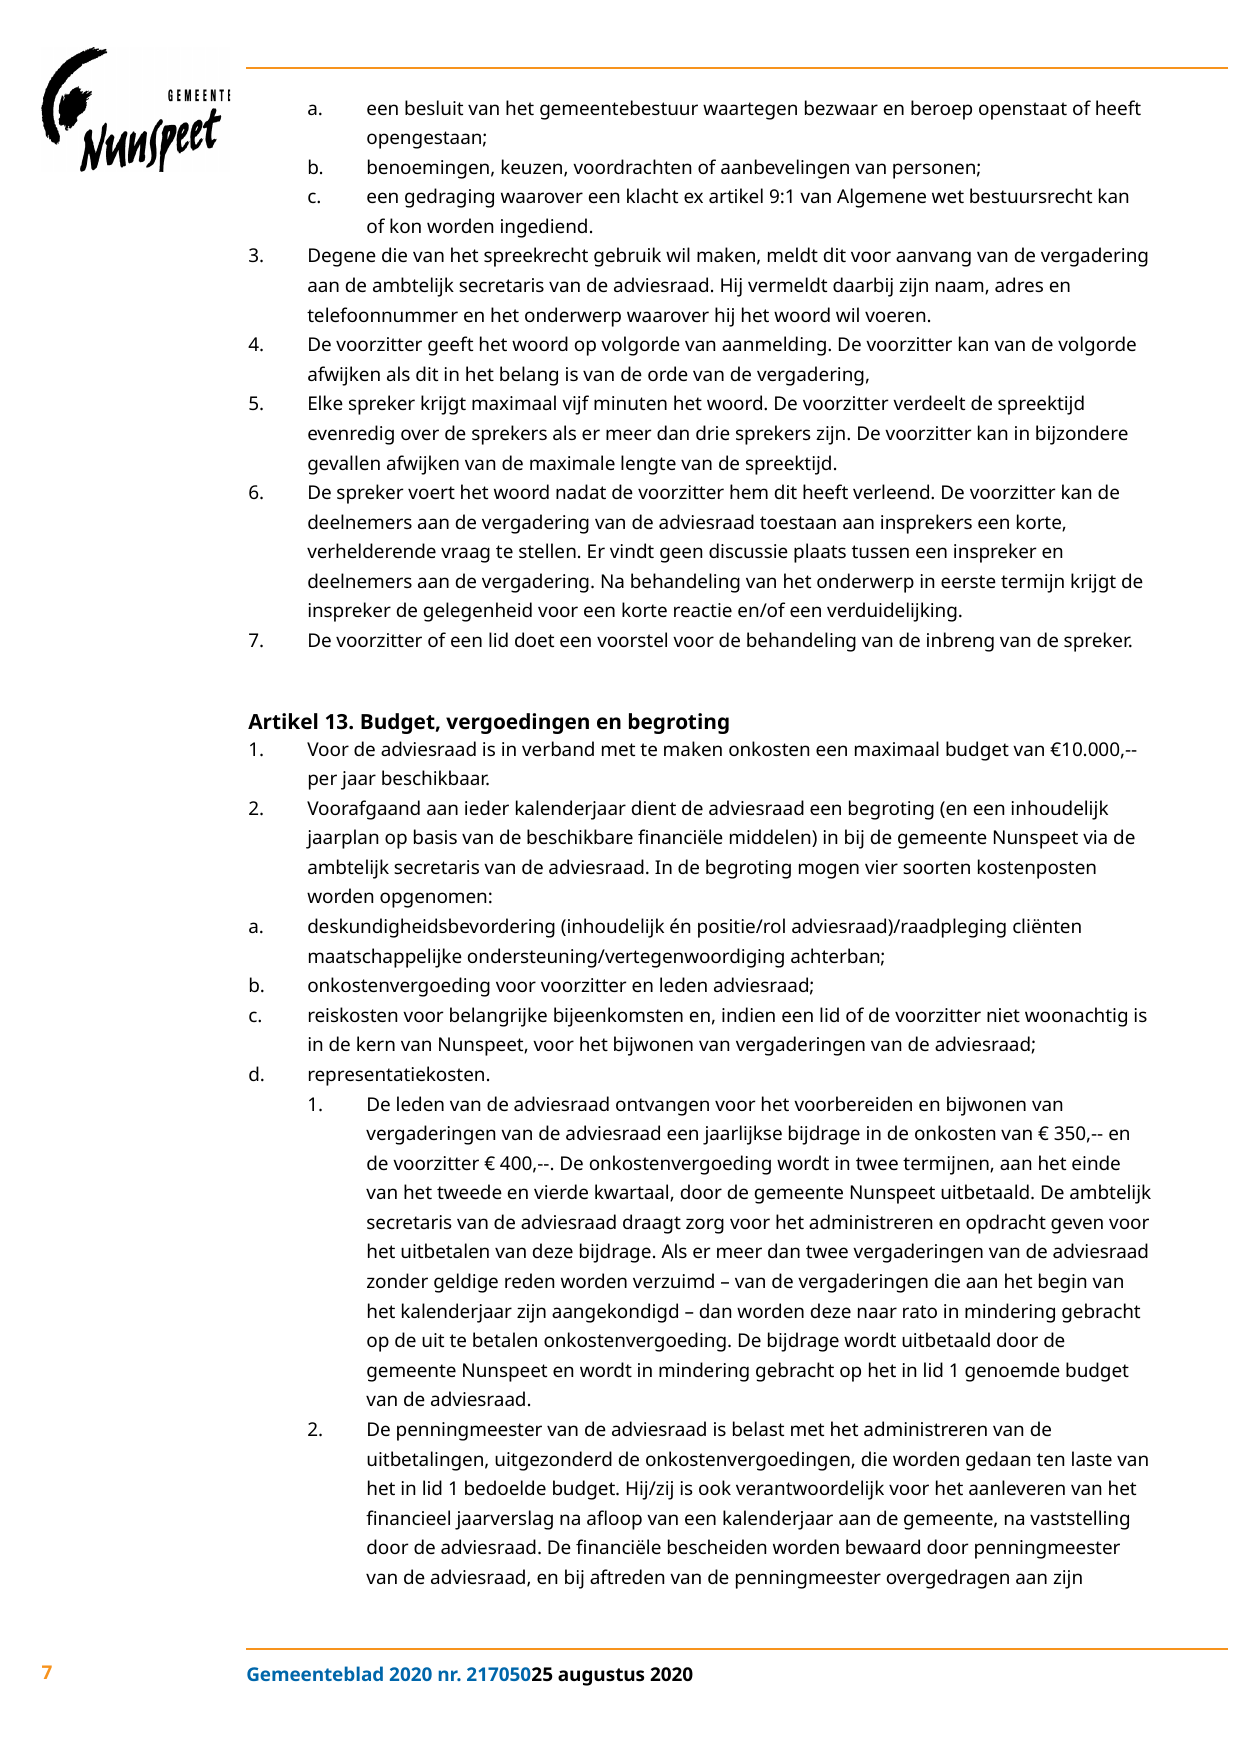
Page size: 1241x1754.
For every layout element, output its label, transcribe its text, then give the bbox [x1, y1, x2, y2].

list deskundigheidsbevordering (inhoudelijk én positie/rol adviesraad)/raadpleging cliënten maatschappelijke ondersteuning/vertegenwoordiging achterban; [248, 913, 1152, 968]
list onkostenvergoeding voor voorzitter en leden adviesraad; [248, 972, 1152, 998]
list De spreker voert het woord nadat de voorzitter hem dit heeft verleend. De voorzitter kan de deelnemers aan de vergadering van de adviesraad toestaan aan insprekers een korte, verhelderende vraag te stellen. Er vindt geen discussie plaats tussen een inspreker en deelnemers aan de vergadering. Na behandeling van het onderwerp in eerste termijn krijgt de inspreker de gelegenheid voor een korte reactie en/of een verduidelijking. [248, 479, 1152, 623]
list De leden van de adviesraad ontvangen voor het voorbereiden en bijwonen van vergaderingen van de adviesraad een jaarlijkse bijdrage in de onkosten van € 350,-- en de voorzitter € 400,--. De onkostenvergoeding wordt in twee termijnen, aan het einde van het tweede en vierde kwartaal, door de gemeente Nunspeet uitbetaald. De ambtelijk secretaris van de adviesraad draagt zorg voor het administreren en opdracht geven voor het uitbetalen van deze bijdrage. Als er meer dan twee vergaderingen van de adviesraad zonder geldige reden worden verzuimd – van de vergaderingen die aan het begin van het kalenderjaar zijn aangekondigd – dan worden deze naar rato in mindering gebracht op de uit te betalen onkostenvergoeding. De bijdrage wordt uitbetaald door de gemeente Nunspeet en wordt in mindering gebracht op het in lid 1 genoemde budget van de adviesraad. [307, 1091, 1152, 1412]
list reiskosten voor belangrijke bijeenkomsten en, indien een lid of de voorzitter niet woonachtig is in de kern van Nunspeet, voor het bijwonen van vergaderingen van de adviesraad; [248, 1002, 1152, 1057]
list Degene die van het spreekrecht gebruik wil maken, meldt dit voor aanvang van de vergadering aan de ambtelijk secretaris van de adviesraad. Hij vermeldt daarbij zijn naam, adres en telefoonnummer en het onderwerp waarover hij het woord wil voeren. [248, 243, 1152, 328]
list een besluit van het gemeentebestuur waartegen bezwaar en beroep openstaat of heeft opengestaan; [307, 95, 1152, 150]
list een gedraging waarover een klacht ex artikel 9:1 van Algemene wet bestuursrecht kan of kon worden ingediend. [307, 183, 1152, 239]
list Elke spreker krijgt maximaal vijf minuten het woord. De voorzitter verdeelt de spreektijd evenredig over de sprekers als er meer dan drie sprekers zijn. De voorzitter kan in bijzondere gevallen afwijken van de maximale lengte van de spreektijd. [248, 391, 1152, 476]
list Voor de adviesraad is in verband met te maken onkosten een maximaal budget van €10.000,-- per jaar beschikbaar. [248, 736, 1152, 791]
text Artikel 13. Budget, vergoedingen en begroting [248, 707, 1152, 736]
list De penningmeester van de adviesraad is belast met het administreren van de uitbetalingen, uitgezonderd de onkostenvergoedingen, die worden gedaan ten laste van het in lid 1 bedoelde budget. Hij/zij is ook verantwoordelijk voor het aanleveren van het financieel jaarverslag na afloop van een kalenderjaar aan de gemeente, na vaststelling door de adviesraad. De financiële bescheiden worden bewaard door penningmeester van de adviesraad, en bij aftreden van de penningmeester overgedragen aan zijn [307, 1416, 1152, 1590]
list De voorzitter geeft het woord op volgorde van aanmelding. De voorzitter kan van de volgorde afwijken als dit in het belang is van de orde van de vergadering, [248, 331, 1152, 387]
picture [41, 47, 231, 172]
list De voorzitter of een lid doet een voorstel voor de behandeling van de inbreng van de spreker. [248, 627, 1152, 653]
list representatiekosten. [248, 1061, 1152, 1087]
list benoemingen, keuzen, voordrachten of aanbevelingen van personen; [307, 154, 1152, 180]
list Voorafgaand aan ieder kalenderjaar dient de adviesraad een begroting (en een inhoudelijk jaarplan op basis van de beschikbare financiële middelen) in bij de gemeente Nunspeet via de ambtelijk secretaris van de adviesraad. In de begroting mogen vier soorten kostenposten worden opgenomen: [248, 795, 1152, 909]
